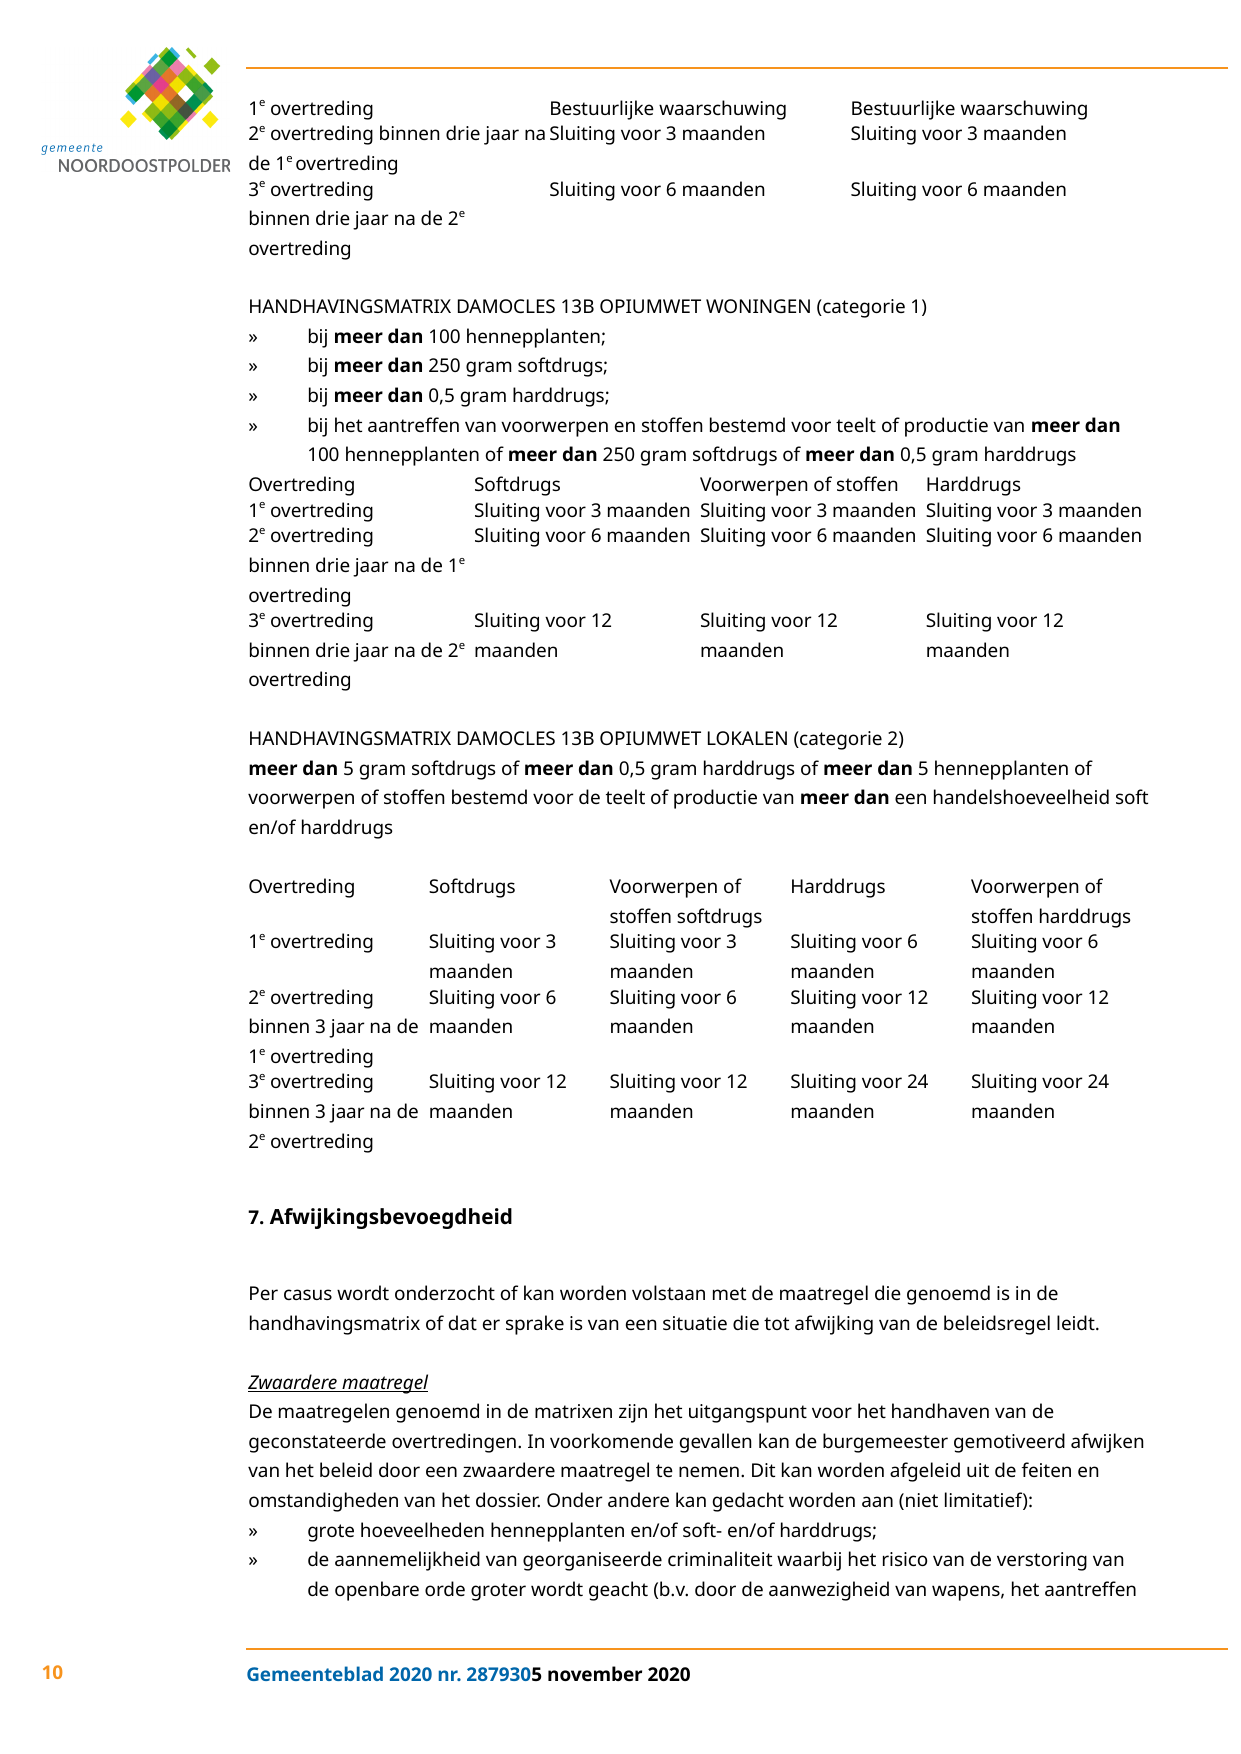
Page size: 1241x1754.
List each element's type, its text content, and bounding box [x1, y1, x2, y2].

table_cell 1e overtreding [248, 497, 474, 523]
table_cell Sluiting voor 6 maanden [971, 929, 1152, 984]
table_cell Sluiting voor 3 maanden [609, 929, 790, 984]
table_cell Sluiting voor 6 maanden [790, 929, 971, 984]
text HANDHAVINGSMATRIX DAMOCLES 13B OPIUMWET LOKALEN (categorie 2) [248, 725, 1152, 751]
table_header Softdrugs [429, 873, 609, 928]
list grote hoeveelheden hennepplanten en/of soft- en/of harddrugs; [248, 1517, 1152, 1543]
table_cell Sluiting voor 3 maanden [549, 121, 850, 176]
table_cell Bestuurlijke waarschuwing [850, 95, 1152, 121]
table_cell Sluiting voor 6 maanden [700, 523, 926, 607]
table_cell Sluiting voor 12 maanden [474, 608, 700, 692]
list bij meer dan 0,5 gram harddrugs; [248, 382, 1152, 408]
table_cell Sluiting voor 12 maanden [429, 1069, 609, 1154]
text 7. Afwijkingsbevoegdheid [248, 1202, 1152, 1231]
table_header Voorwerpen of stoffen softdrugs [609, 873, 790, 928]
list de aannemelijkheid van georganiseerde criminaliteit waarbij het risico van de verstoring van de openbare orde groter wordt geacht (b.v. door de aanwezigheid van wapens, het aantreffen [248, 1546, 1152, 1602]
table_header Softdrugs [474, 471, 700, 497]
table_cell Sluiting voor 12 maanden [790, 984, 971, 1069]
table_cell Sluiting voor 24 maanden [790, 1069, 971, 1154]
table_cell Bestuurlijke waarschuwing [549, 95, 850, 121]
table_header Overtreding [248, 471, 474, 497]
list bij meer dan 100 hennepplanten; [248, 323, 1152, 349]
text Per casus wordt onderzocht of kan worden volstaan met de maatregel die genoemd is in de handhavingsmatrix of dat er sprake is van een situatie die tot afwijking van de beleidsregel leidt. [248, 1280, 1152, 1336]
table_header Overtreding [248, 873, 429, 928]
table_cell 2e overtreding binnen drie jaar na de 1e overtreding [248, 121, 549, 176]
table_header Harddrugs [790, 873, 971, 928]
table_cell Sluiting voor 3 maanden [850, 121, 1152, 176]
text meer dan 5 gram softdrugs of meer dan 0,5 gram harddrugs of meer dan 5 hennepplanten of voorwerpen of stoffen bestemd voor de teelt of productie van meer dan een handelshoeveelheid soft en/of harddrugs [248, 755, 1152, 840]
text De maatregelen genoemd in de matrixen zijn het uitgangspunt voor het handhaven van de geconstateerde overtredingen. In voorkomende gevallen kan de burgemeester gemotiveerd afwijken van het beleid door een zwaardere maatregel te nemen. Dit kan worden afgeleid uit de feiten en omstandigheden van het dossier. Onder andere kan gedacht worden aan (niet limitatief): [248, 1398, 1152, 1513]
table_header Harddrugs [926, 471, 1152, 497]
table_cell Sluiting voor 12 maanden [700, 608, 926, 692]
list bij meer dan 250 gram softdrugs; [248, 353, 1152, 378]
table_cell Sluiting voor 12 maanden [609, 1069, 790, 1154]
table_cell Sluiting voor 3 maanden [926, 497, 1152, 523]
table_cell Sluiting voor 6 maanden [926, 523, 1152, 607]
table_cell Sluiting voor 12 maanden [971, 984, 1152, 1069]
table_cell Sluiting voor 6 maanden [609, 984, 790, 1069]
table_cell Sluiting voor 3 maanden [474, 497, 700, 523]
table_header Voorwerpen of stoffen [700, 471, 926, 497]
table_cell 2e overtreding binnen 3 jaar na de 1e overtreding [248, 984, 429, 1069]
table_cell Sluiting voor 6 maanden [429, 984, 609, 1069]
text HANDHAVINGSMATRIX DAMOCLES 13B OPIUMWET WONINGEN (categorie 1) [248, 293, 1152, 319]
table_cell 1e overtreding [248, 929, 429, 984]
table_header Voorwerpen of stoffen harddrugs [971, 873, 1152, 928]
table_cell 1e overtreding [248, 95, 549, 121]
table_cell Sluiting voor 12 maanden [926, 608, 1152, 692]
table_cell Sluiting voor 24 maanden [971, 1069, 1152, 1154]
table_cell Sluiting voor 3 maanden [429, 929, 609, 984]
list bij het aantreffen van voorwerpen en stoffen bestemd voor teelt of productie van meer dan 100 hennepplanten of meer dan 250 gram softdrugs of meer dan 0,5 gram harddrugs [248, 412, 1152, 467]
table_cell 3e overtreding binnen drie jaar na de 2e overtreding [248, 608, 474, 692]
table_cell 3e overtreding binnen drie jaar na de 2e overtreding [248, 176, 549, 261]
table_cell 3e overtreding binnen 3 jaar na de 2e overtreding [248, 1069, 429, 1154]
text Zwaardere maatregel [248, 1369, 1152, 1395]
table_cell Sluiting voor 6 maanden [474, 523, 700, 607]
picture [41, 47, 231, 172]
table_cell Sluiting voor 3 maanden [700, 497, 926, 523]
table_cell 2e overtreding binnen drie jaar na de 1e overtreding [248, 523, 474, 607]
table_cell Sluiting voor 6 maanden [850, 176, 1152, 261]
table_cell Sluiting voor 6 maanden [549, 176, 850, 261]
